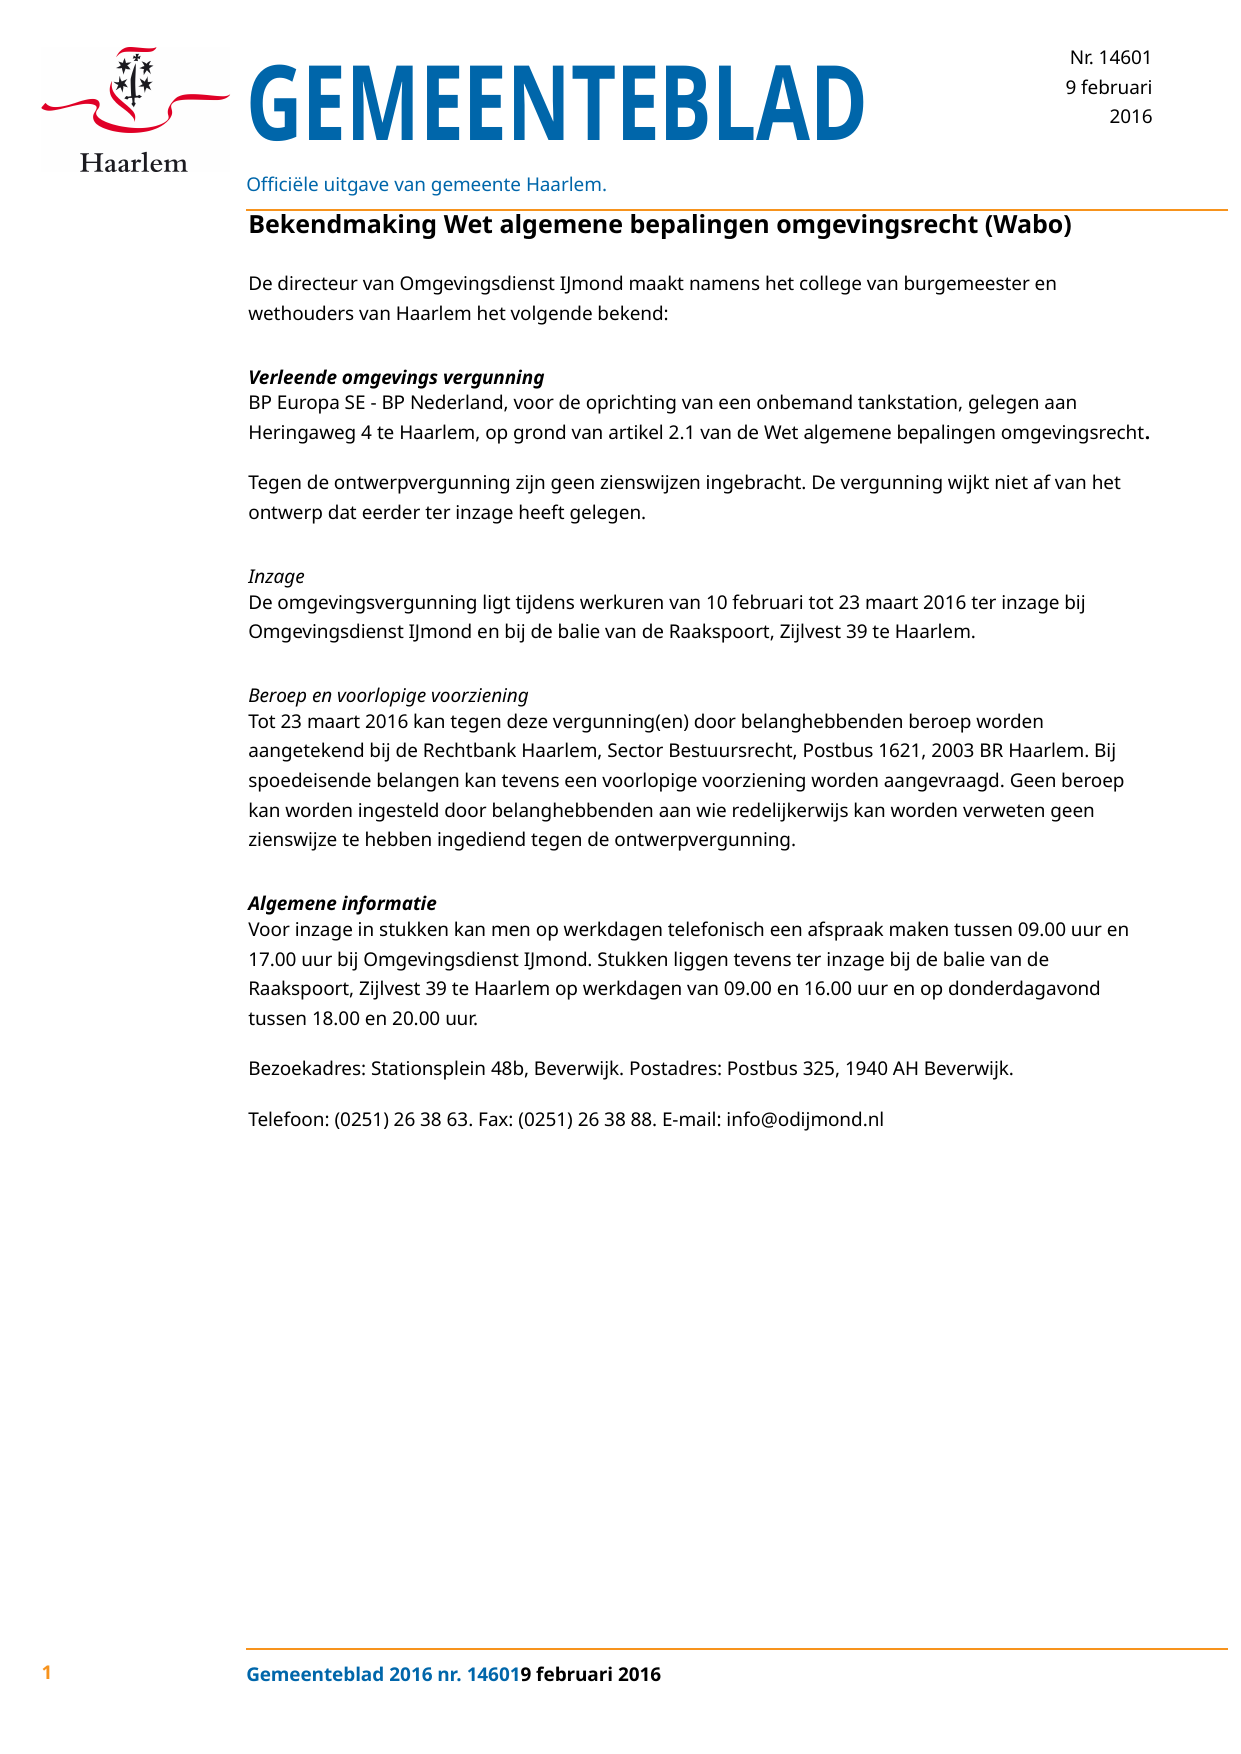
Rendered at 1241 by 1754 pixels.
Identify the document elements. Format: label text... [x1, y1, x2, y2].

text Tegen de ontwerpvergunning zijn geen zienswijzen ingebracht. De vergunning wijkt niet af van het ontwerp dat eerder ter inzage heeft gelegen. [248, 469, 1152, 525]
text Telefoon: (0251) 26 38 63. Fax: (0251) 26 38 88. E-mail: info@odijmond.nl [248, 1106, 1152, 1131]
text Bezoekadres: Stationsplein 48b, Beverwijk. Postadres: Postbus 325, 1940 AH Beverwijk. [248, 1055, 1152, 1081]
text De directeur van Omgevingsdienst IJmond maakt namens het college van burgemeester en wethouders van Haarlem het volgende bekend: [248, 270, 1152, 326]
picture [41, 47, 231, 172]
text Voor inzage in stukken kan men op werkdagen telefonisch een afspraak maken tussen 09.00 uur en 17.00 uur bij Omgevingsdienst IJmond. Stukken liggen tevens ter inzage bij de balie van de Raakspoort, Zijlvest 39 te Haarlem op werkdagen van 09.00 en 16.00 uur en op donderdagavond tussen 18.00 en 20.00 uur. [248, 916, 1152, 1031]
text De omgevingsvergunning ligt tijdens werkuren van 10 februari tot 23 maart 2016 ter inzage bij Omgevingsdienst IJmond en bij de balie van de Raakspoort, Zijlvest 39 te Haarlem. [248, 589, 1152, 644]
text Algemene informatie [248, 890, 1152, 916]
text Bekendmaking Wet algemene bepalingen omgevingsrecht (Wabo) [248, 211, 1152, 241]
text BP Europa SE - BP Nederland, voor de oprichting van een onbemand tankstation, gelegen aan Heringaweg 4 te Haarlem, op grond van artikel 2.1 van de Wet algemene bepalingen omgevingsrecht. [248, 389, 1152, 445]
text Beroep en voorlopige voorziening [248, 682, 1152, 708]
text Tot 23 maart 2016 kan tegen deze vergunning(en) door belanghebbenden beroep worden aangetekend bij de Rechtbank Haarlem, Sector Bestuursrecht, Postbus 1621, 2003 BR Haarlem. Bij spoedeisende belangen kan tevens een voorlopige voorziening worden aangevraagd. Geen beroep kan worden ingesteld door belanghebbenden aan wie redelijkerwijs kan worden verweten geen zienswijze te hebben ingediend tegen de ontwerpvergunning. [248, 708, 1152, 852]
text Inzage [248, 563, 1152, 589]
text Verleende omgevings vergunning [248, 364, 1152, 389]
